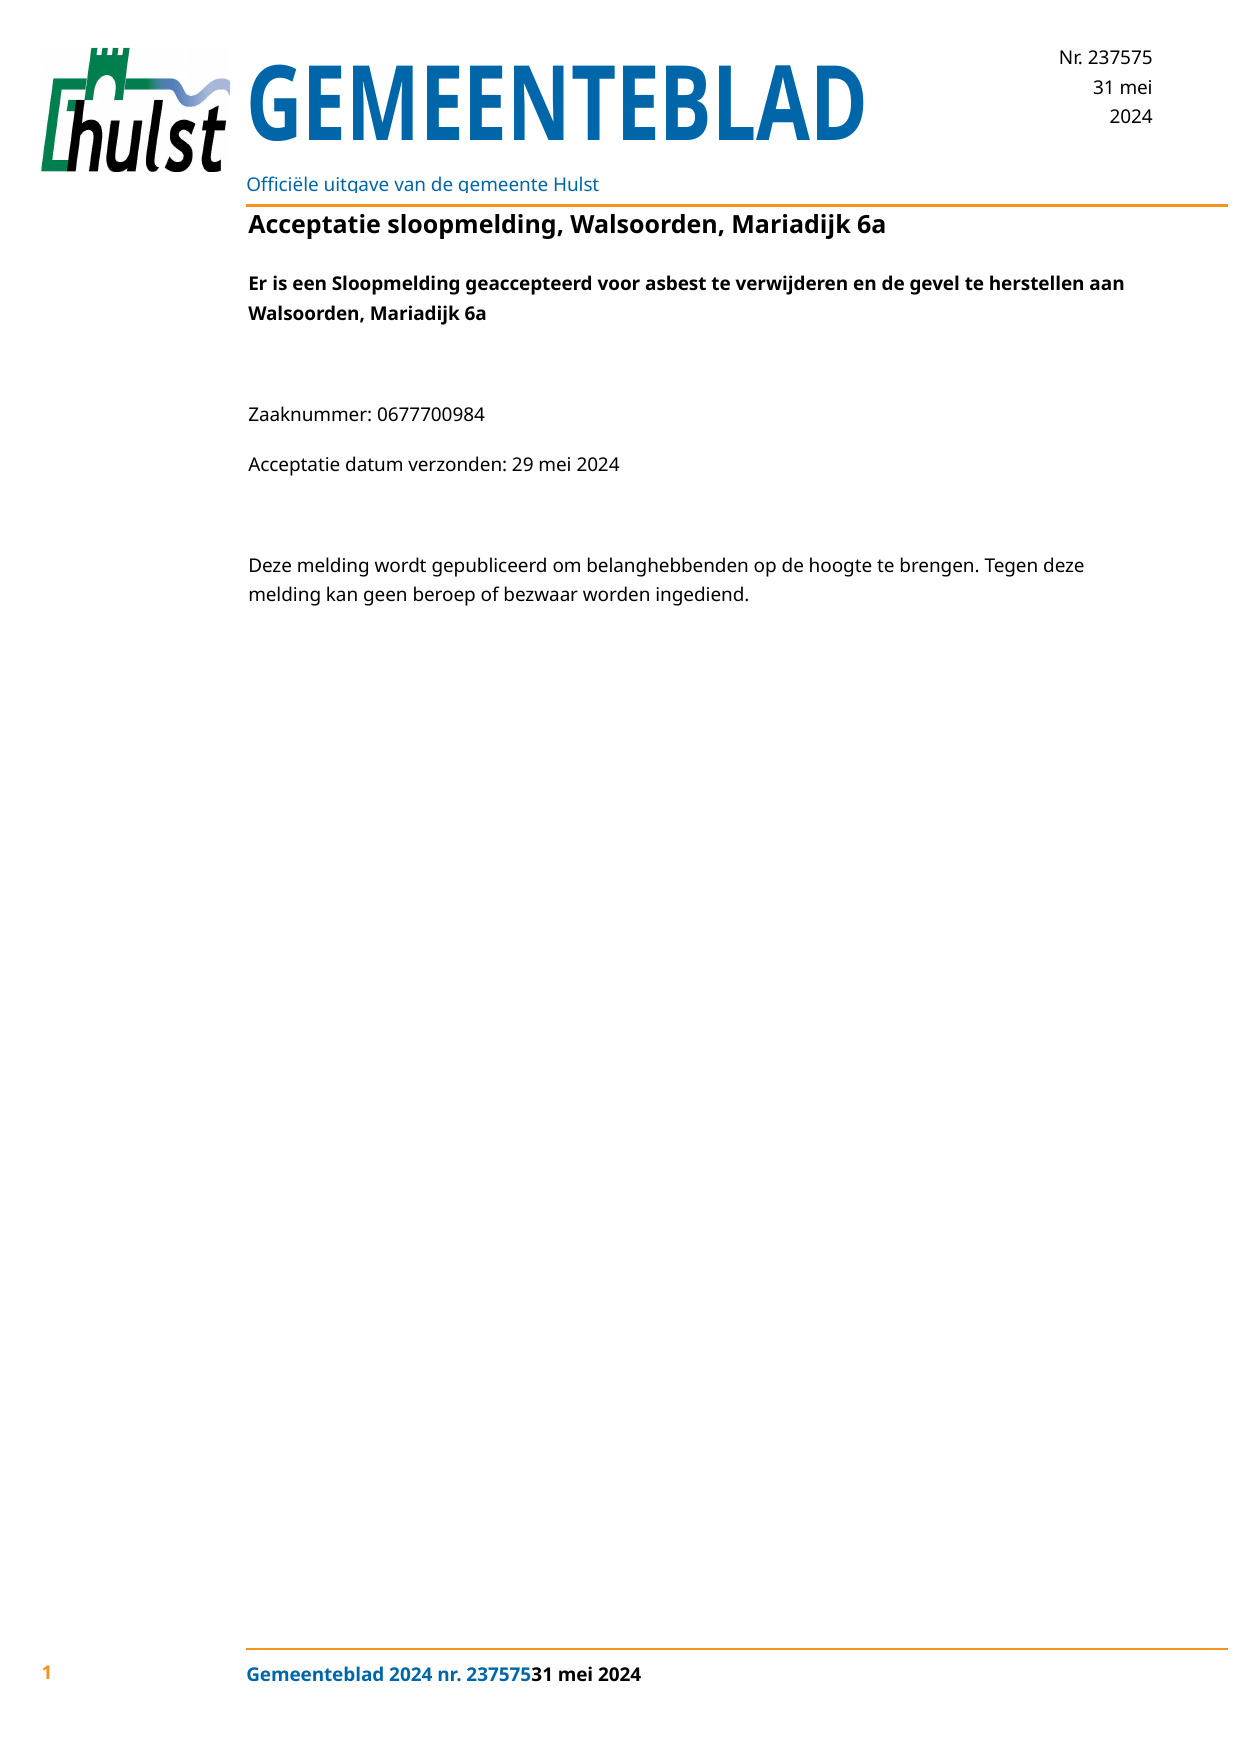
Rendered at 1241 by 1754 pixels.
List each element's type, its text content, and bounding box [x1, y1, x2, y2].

text Er is een Sloopmelding geaccepteerd voor asbest te verwijderen en de gevel te herstellen aan Walsoorden, Mariadijk 6a [248, 270, 1152, 326]
text Zaaknummer: 0677700984 [248, 401, 1152, 426]
text Acceptatie datum verzonden: 29 mei 2024 [248, 451, 1152, 477]
picture [41, 47, 231, 172]
text Acceptatie sloopmelding, Walsoorden, Mariadijk 6a [248, 207, 1152, 241]
text Deze melding wordt gepubliceerd om belanghebbenden op de hoogte te brengen. Tegen deze melding kan geen beroep of bezwaar worden ingediend. [248, 552, 1152, 607]
